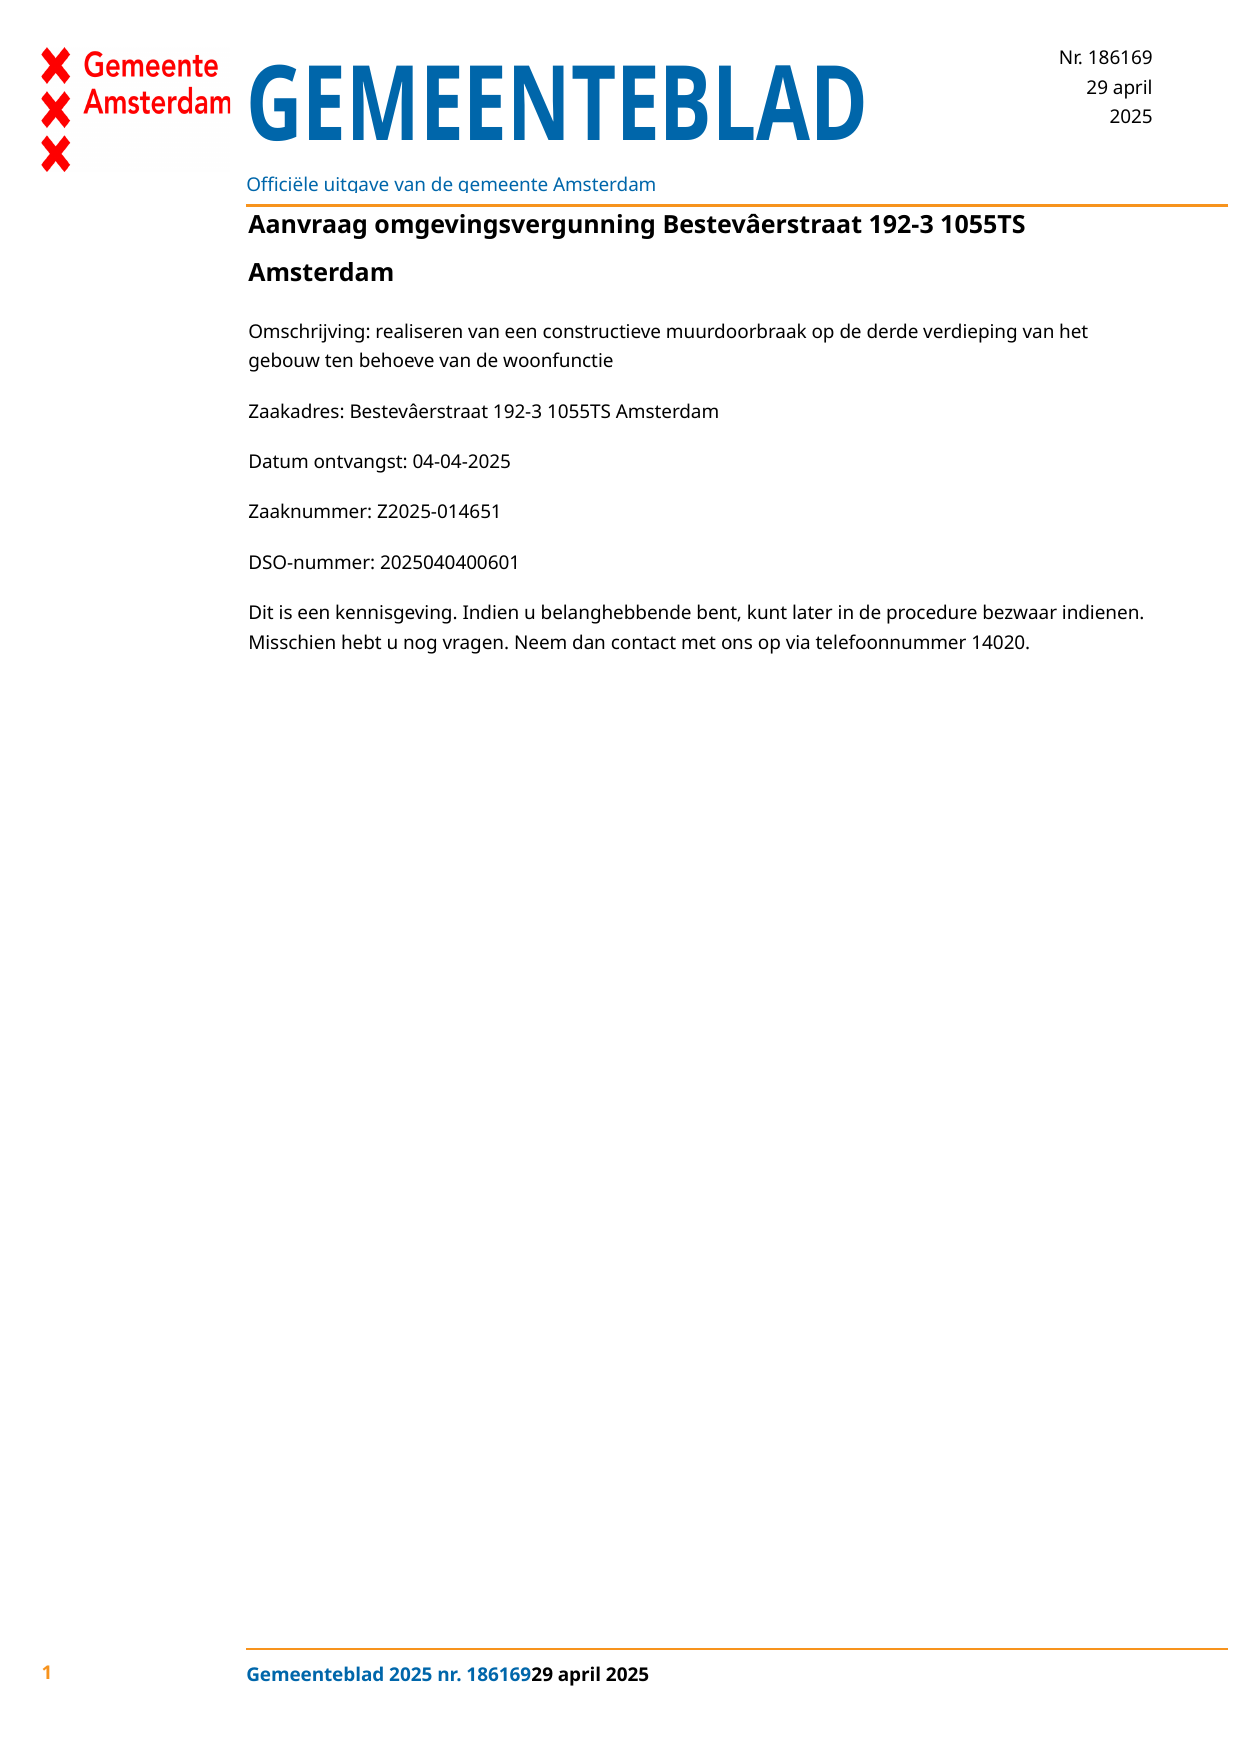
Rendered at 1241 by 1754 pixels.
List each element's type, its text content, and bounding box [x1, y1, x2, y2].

text Omschrijving: realiseren van een constructieve muurdoorbraak op de derde verdieping van het gebouw ten behoeve van de woonfunctie [248, 318, 1152, 373]
text Zaakadres: Bestevâerstraat 192-3 1055TS Amsterdam [248, 398, 1152, 424]
text Datum ontvangst: 04-04-2025 [248, 448, 1152, 474]
picture [41, 47, 231, 172]
text DSO-nummer: 2025040400601 [248, 549, 1152, 575]
text Dit is een kennisgeving. Indien u belanghebbende bent, kunt later in de procedure bezwaar indienen. Misschien hebt u nog vragen. Neem dan contact met ons op via telefoonnummer 14020. [248, 599, 1152, 655]
text Zaaknummer: Z2025-014651 [248, 499, 1152, 524]
text Aanvraag omgevingsvergunning Bestevâerstraat 192-3 1055TS Amsterdam [248, 207, 1152, 288]
